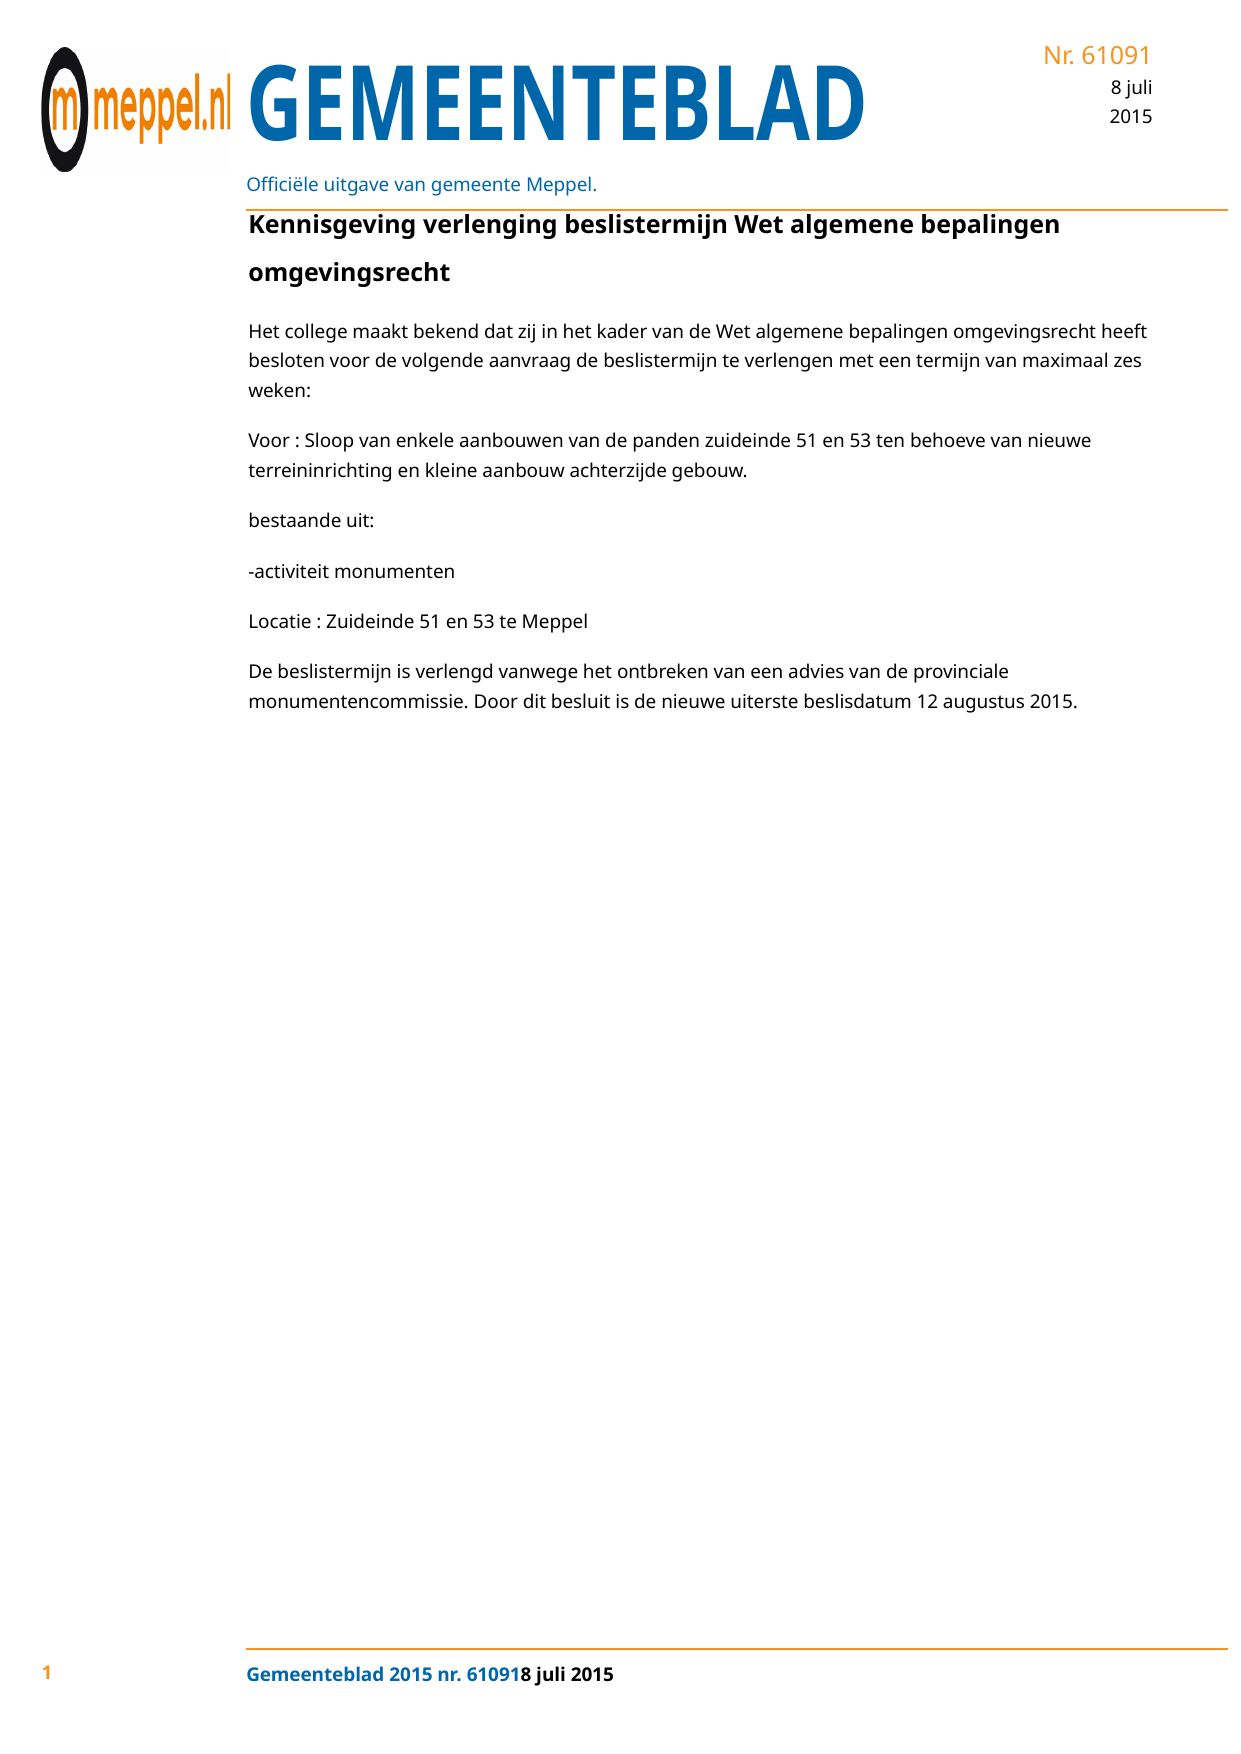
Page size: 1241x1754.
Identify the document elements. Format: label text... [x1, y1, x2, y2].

text Locatie : Zuideinde 51 en 53 te Meppel [248, 608, 1152, 634]
text Voor : Sloop van enkele aanbouwen van de panden zuideinde 51 en 53 ten behoeve van nieuwe terreininrichting en kleine aanbouw achterzijde gebouw. [248, 427, 1152, 483]
text bestaande uit: [248, 507, 1152, 533]
text Kennisgeving verlenging beslistermijn Wet algemene bepalingen omgevingsrecht [248, 211, 1152, 288]
text -activiteit monumenten [248, 558, 1152, 584]
picture [41, 47, 231, 172]
text Het college maakt bekend dat zij in het kader van de Wet algemene bepalingen omgevingsrecht heeft besloten voor de volgende aanvraag de beslistermijn te verlengen met een termijn van maximaal zes weken: [248, 318, 1152, 403]
text De beslistermijn is verlengd vanwege het ontbreken van een advies van de provinciale monumentencommissie. Door dit besluit is de nieuwe uiterste beslisdatum 12 augustus 2015. [248, 659, 1152, 714]
